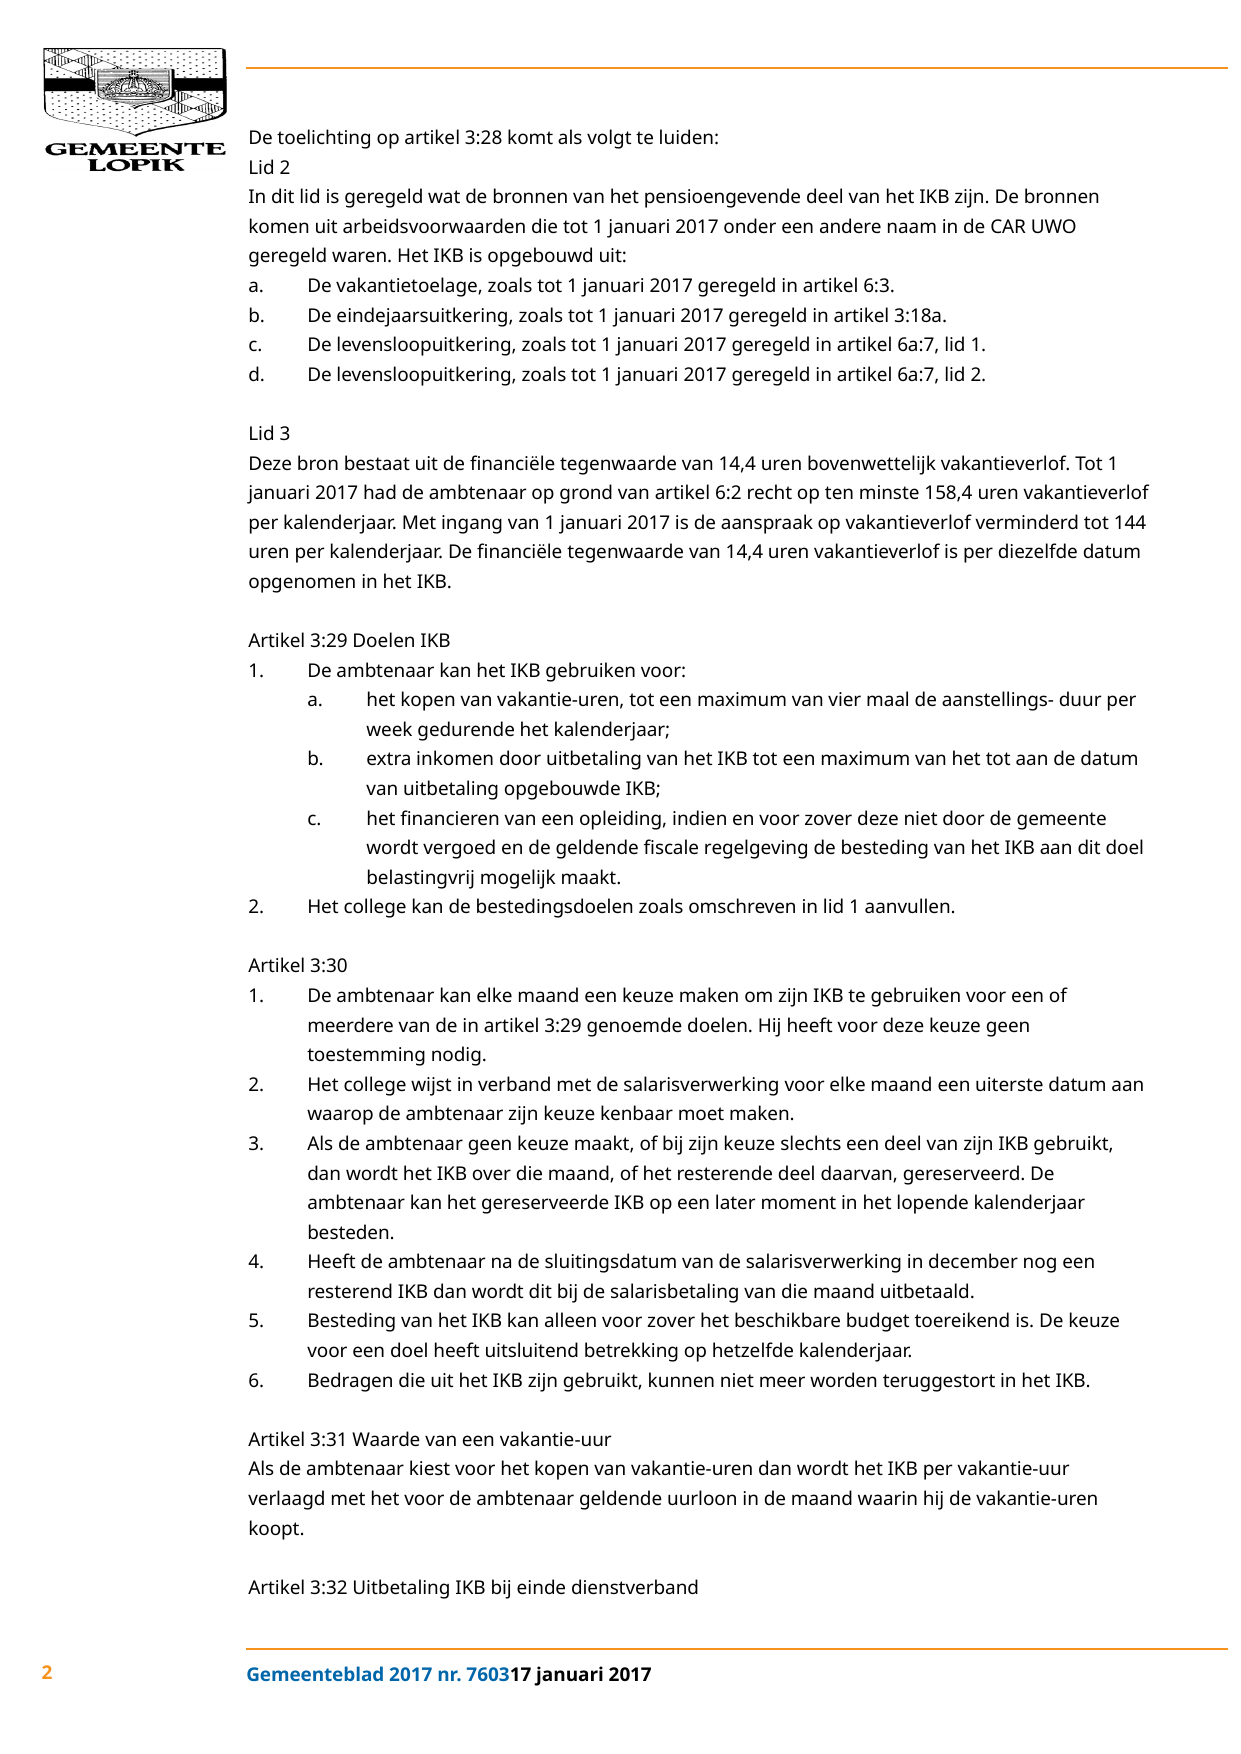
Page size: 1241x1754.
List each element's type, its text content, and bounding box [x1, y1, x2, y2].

text Artikel 3:31 Waarde van een vakantie-uur [248, 1426, 1152, 1452]
list De ambtenaar kan elke maand een keuze maken om zijn IKB te gebruiken voor een of meerdere van de in artikel 3:29 genoemde doelen. Hij heeft voor deze keuze geen toestemming nodig. [248, 982, 1152, 1067]
text Als de ambtenaar kiest voor het kopen van vakantie-uren dan wordt het IKB per vakantie-uur verlaagd met het voor de ambtenaar geldende uurloon in de maand waarin hij de vakantie-uren koopt. [248, 1456, 1152, 1541]
list het kopen van vakantie-uren, tot een maximum van vier maal de aanstellings- duur per week gedurende het kalenderjaar; [307, 686, 1152, 742]
list het financieren van een opleiding, indien en voor zover deze niet door de gemeente wordt vergoed en de geldende fiscale regelgeving de besteding van het IKB aan dit doel belastingvrij mogelijk maakt. [307, 805, 1152, 890]
text Lid 2 [248, 154, 1152, 180]
list Het college kan de bestedingsdoelen zoals omschreven in lid 1 aanvullen. [248, 893, 1152, 919]
list De levensloopuitkering, zoals tot 1 januari 2017 geregeld in artikel 6a:7, lid 1. [248, 331, 1152, 357]
text Artikel 3:29 Doelen IKB [248, 627, 1152, 653]
list extra inkomen door uitbetaling van het IKB tot een maximum van het tot aan de datum van uitbetaling opgebouwde IKB; [307, 746, 1152, 801]
list De eindejaarsuitkering, zoals tot 1 januari 2017 geregeld in artikel 3:18a. [248, 302, 1152, 328]
list Heeft de ambtenaar na de sluitingsdatum van de salarisverwerking in december nog een resterend IKB dan wordt dit bij de salarisbetaling van die maand uitbetaald. [248, 1248, 1152, 1304]
list Bedragen die uit het IKB zijn gebruikt, kunnen niet meer worden teruggestort in het IKB. [248, 1367, 1152, 1393]
list De vakantietoelage, zoals tot 1 januari 2017 geregeld in artikel 6:3. [248, 272, 1152, 298]
list De levensloopuitkering, zoals tot 1 januari 2017 geregeld in artikel 6a:7, lid 2. [248, 361, 1152, 387]
text Lid 3 [248, 420, 1152, 446]
list Als de ambtenaar geen keuze maakt, of bij zijn keuze slechts een deel van zijn IKB gebruikt, dan wordt het IKB over die maand, of het resterende deel daarvan, gereserveerd. De ambtenaar kan het gereserveerde IKB op een later moment in het lopende kalenderjaar besteden. [248, 1130, 1152, 1245]
list Besteding van het IKB kan alleen voor zover het beschikbare budget toereikend is. De keuze voor een doel heeft uitsluitend betrekking op hetzelfde kalenderjaar. [248, 1308, 1152, 1363]
text In dit lid is geregeld wat de bronnen van het pensioengevende deel van het IKB zijn. De bronnen komen uit arbeidsvoorwaarden die tot 1 januari 2017 onder een andere naam in de CAR UWO geregeld waren. Het IKB is opgebouwd uit: [248, 183, 1152, 268]
text De toelichting op artikel 3:28 komt als volgt te luiden: [248, 124, 1152, 150]
picture [41, 47, 231, 172]
list Het college wijst in verband met de salarisverwerking voor elke maand een uiterste datum aan waarop de ambtenaar zijn keuze kenbaar moet maken. [248, 1071, 1152, 1126]
text Deze bron bestaat uit de financiële tegenwaarde van 14,4 uren bovenwettelijk vakantieverlof. Tot 1 januari 2017 had de ambtenaar op grond van artikel 6:2 recht op ten minste 158,4 uren vakantieverlof per kalenderjaar. Met ingang van 1 januari 2017 is de aanspraak op vakantieverlof verminderd tot 144 uren per kalenderjaar. De financiële tegenwaarde van 14,4 uren vakantieverlof is per diezelfde datum opgenomen in het IKB. [248, 450, 1152, 594]
list De ambtenaar kan het IKB gebruiken voor: [248, 657, 1152, 683]
text Artikel 3:30 [248, 953, 1152, 978]
text Artikel 3:32 Uitbetaling IKB bij einde dienstverband [248, 1574, 1152, 1600]
